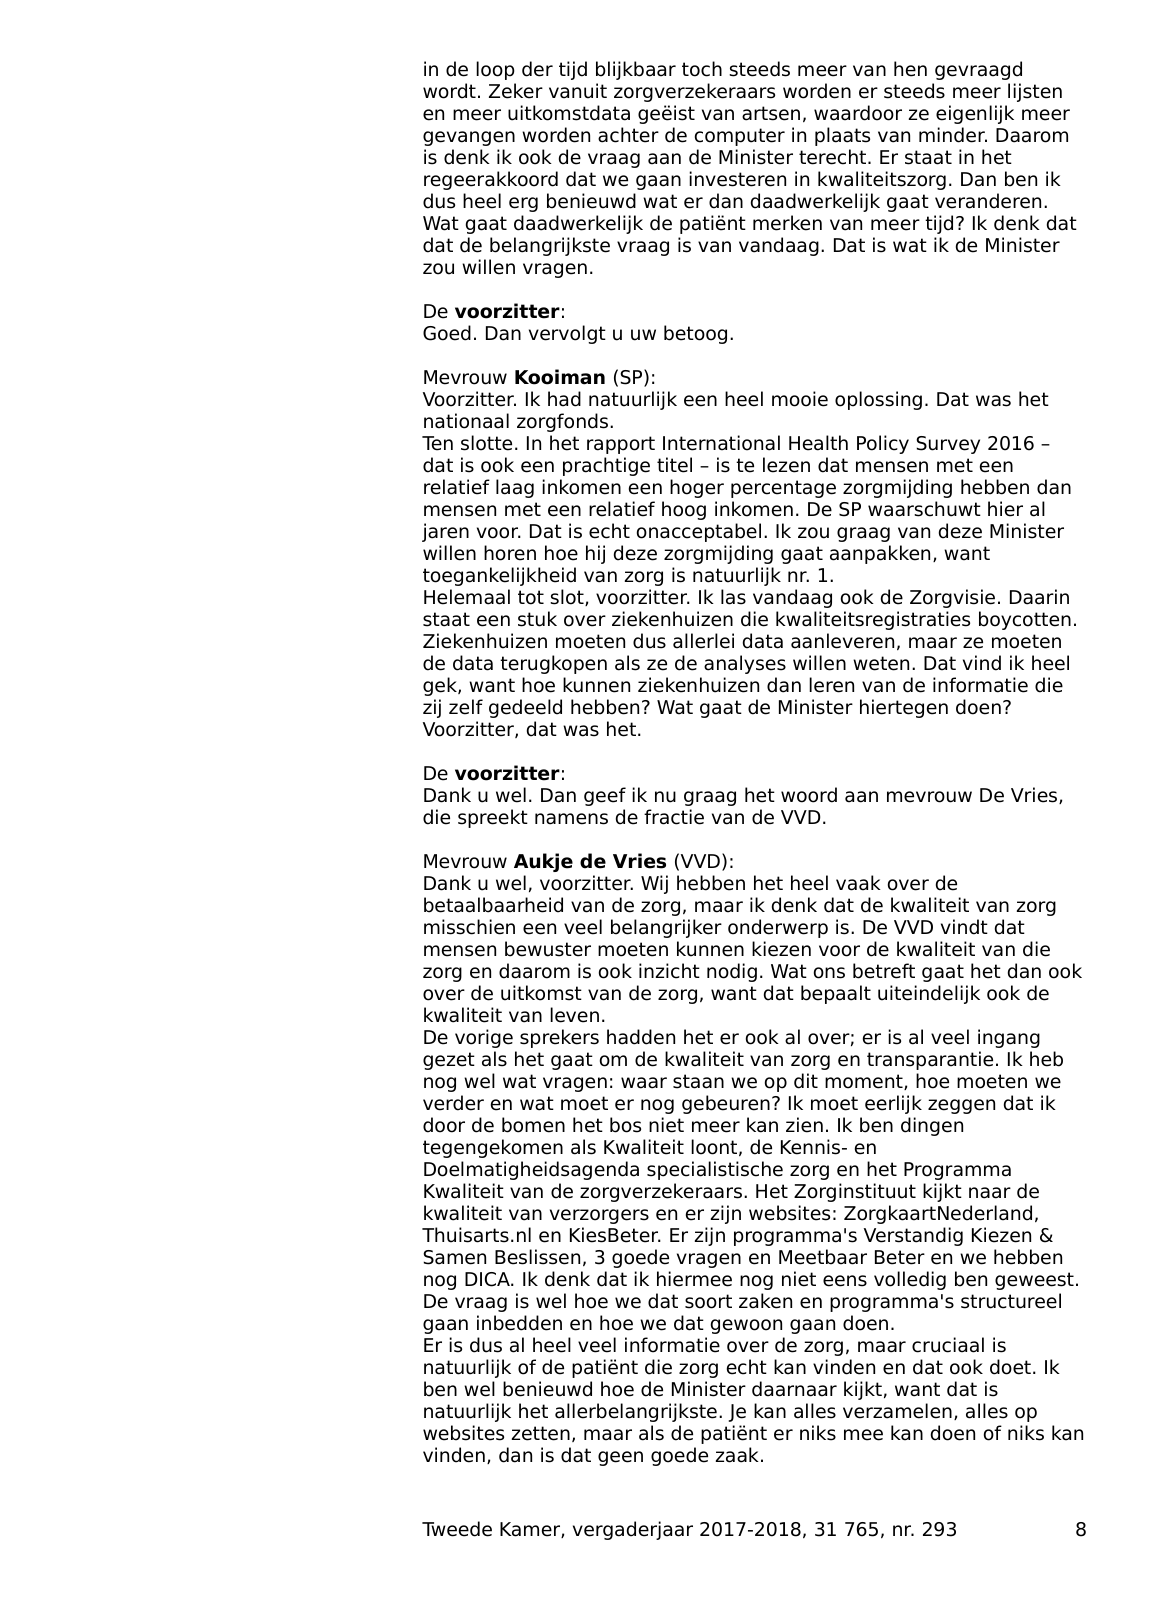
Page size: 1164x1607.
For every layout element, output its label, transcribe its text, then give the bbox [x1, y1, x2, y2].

text Voorzitter, dat was het. [422, 719, 1087, 741]
text Ten slotte. In het rapport International Health Policy Survey 2016 – dat is ook een prachtige titel – is te lezen dat mensen met een relatief laag inkomen een hoger percentage zorgmijding hebben dan mensen met een relatief hoog inkomen. De SP waarschuwt hier al jaren voor. Dat is echt onacceptabel. Ik zou graag van deze Minister willen horen hoe hij deze zorgmijding gaat aanpakken, want toegankelijkheid van zorg is natuurlijk nr. 1. [422, 433, 1087, 587]
text Dank u wel, voorzitter. Wij hebben het heel vaak over de betaalbaarheid van de zorg, maar ik denk dat de kwaliteit van zorg misschien een veel belangrijker onderwerp is. De VVD vindt dat mensen bewuster moeten kunnen kiezen voor de kwaliteit van die zorg en daarom is ook inzicht nodig. Wat ons betreft gaat het dan ook over de uitkomst van de zorg, want dat bepaalt uiteindelijk ook de kwaliteit van leven. [422, 873, 1087, 1027]
text De voorzitter: [422, 763, 1087, 785]
text Dank u wel. Dan geef ik nu graag het woord aan mevrouw De Vries, die spreekt namens de fractie van de VVD. [422, 785, 1087, 829]
text Mevrouw Kooiman (SP): [422, 367, 1087, 389]
text Er is dus al heel veel informatie over de zorg, maar cruciaal is natuurlijk of de patiënt die zorg echt kan vinden en dat ook doet. Ik ben wel benieuwd hoe de Minister daarnaar kijkt, want dat is natuurlijk het allerbelangrijkste. Je kan alles verzamelen, alles op websites zetten, maar als de patiënt er niks mee kan doen of niks kan vinden, dan is dat geen goede zaak. [422, 1335, 1087, 1467]
text Mevrouw Aukje de Vries (VVD): [422, 851, 1087, 873]
text De vorige sprekers hadden het er ook al over; er is al veel ingang gezet als het gaat om de kwaliteit van zorg en transparantie. Ik heb nog wel wat vragen: waar staan we op dit moment, hoe moeten we verder en wat moet er nog gebeuren? Ik moet eerlijk zeggen dat ik door de bomen het bos niet meer kan zien. Ik ben dingen tegengekomen als Kwaliteit loont, de Kennis- en Doelmatigheidsagenda specialistische zorg en het Programma Kwaliteit van de zorgverzekeraars. Het Zorginstituut kijkt naar de kwaliteit van verzorgers en er zijn websites: ZorgkaartNederland, Thuisarts.nl en KiesBeter. Er zijn programma's Verstandig Kiezen & Samen Beslissen, 3 goede vragen en Meetbaar Beter en we hebben nog DICA. Ik denk dat ik hiermee nog niet eens volledig ben geweest. De vraag is wel hoe we dat soort zaken en programma's structureel gaan inbedden en hoe we dat gewoon gaan doen. [422, 1027, 1087, 1335]
text De voorzitter: [422, 301, 1087, 323]
text Voorzitter. Ik had natuurlijk een heel mooie oplossing. Dat was het nationaal zorgfonds. [422, 389, 1087, 433]
text Goed. Dan vervolgt u uw betoog. [422, 323, 1087, 345]
text Helemaal tot slot, voorzitter. Ik las vandaag ook de Zorgvisie. Daarin staat een stuk over ziekenhuizen die kwaliteitsregistraties boycotten. Ziekenhuizen moeten dus allerlei data aanleveren, maar ze moeten de data terugkopen als ze de analyses willen weten. Dat vind ik heel gek, want hoe kunnen ziekenhuizen dan leren van de informatie die zij zelf gedeeld hebben? Wat gaat de Minister hiertegen doen? [422, 587, 1087, 719]
text in de loop der tijd blijkbaar toch steeds meer van hen gevraagd wordt. Zeker vanuit zorgverzekeraars worden er steeds meer lijsten en meer uitkomstdata geëist van artsen, waardoor ze eigenlijk meer gevangen worden achter de computer in plaats van minder. Daarom is denk ik ook de vraag aan de Minister terecht. Er staat in het regeerakkoord dat we gaan investeren in kwaliteitszorg. Dan ben ik dus heel erg benieuwd wat er dan daadwerkelijk gaat veranderen. Wat gaat daadwerkelijk de patiënt merken van meer tijd? Ik denk dat dat de belangrijkste vraag is van vandaag. Dat is wat ik de Minister zou willen vragen. [422, 59, 1087, 279]
